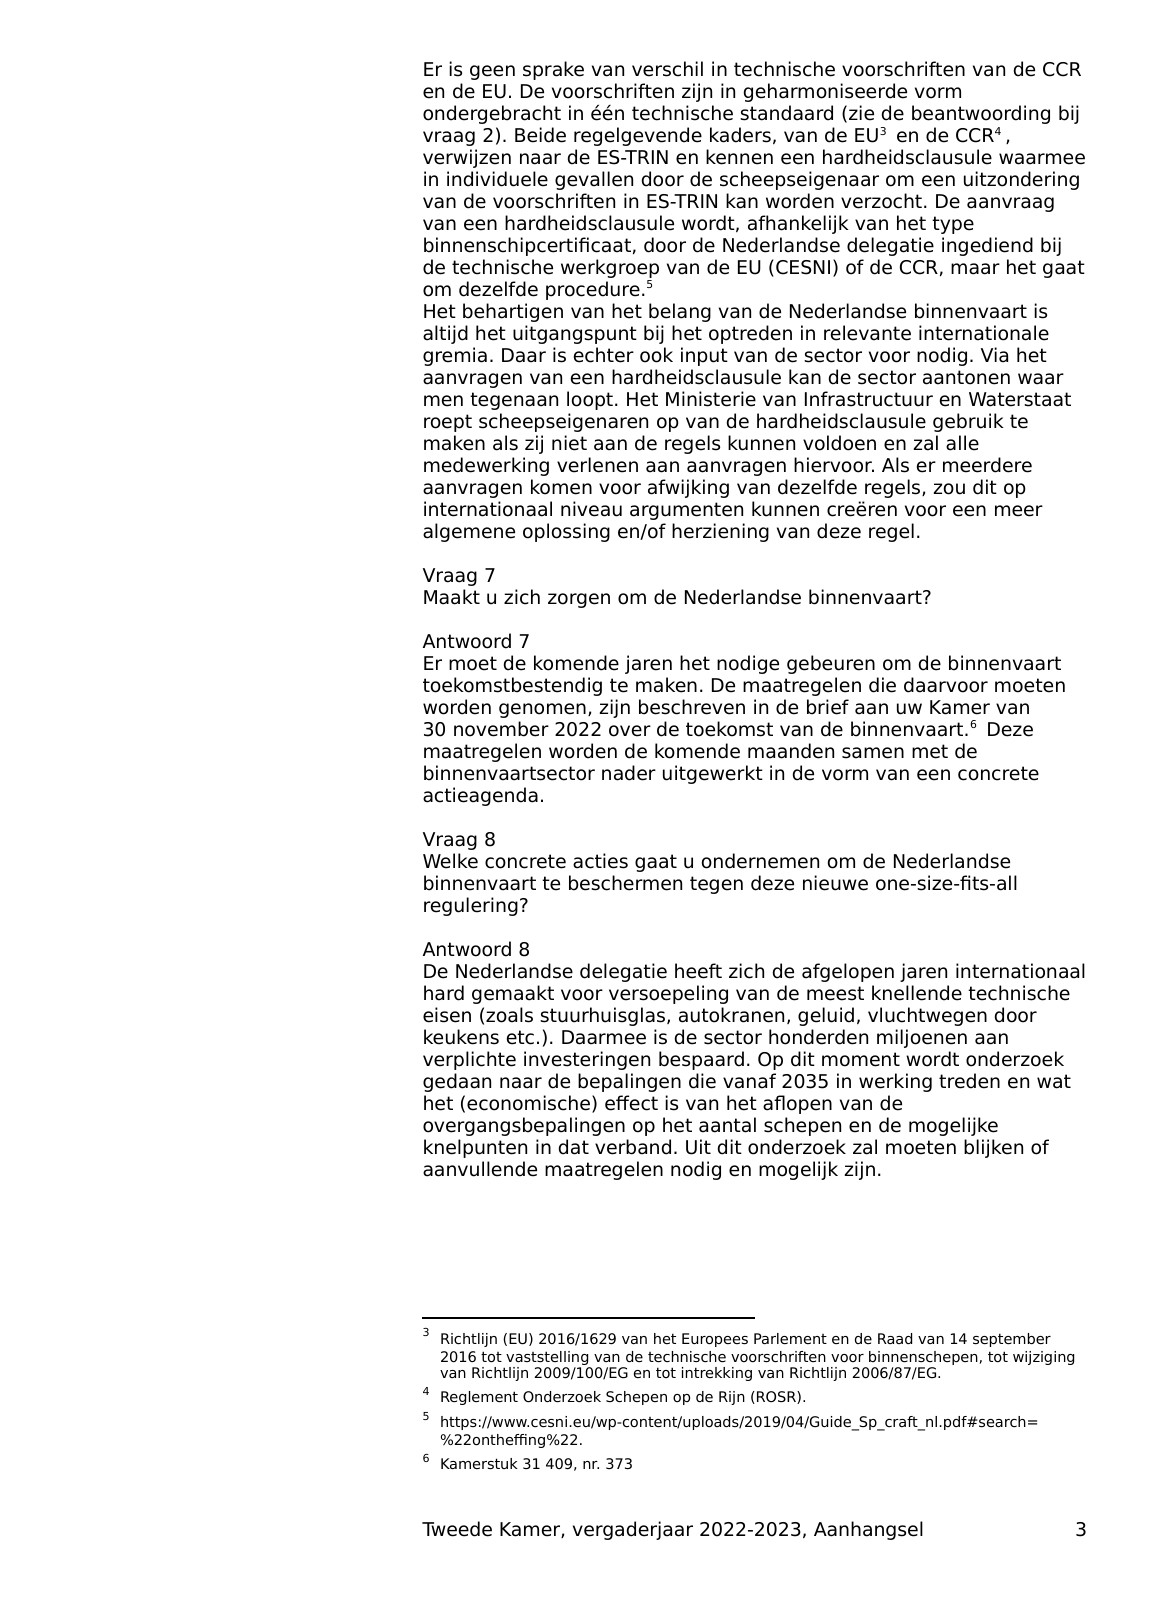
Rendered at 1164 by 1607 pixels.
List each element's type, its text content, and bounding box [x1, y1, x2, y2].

text Antwoord 8 [422, 939, 1087, 961]
text Maakt u zich zorgen om de Nederlandse binnenvaart? [422, 587, 1087, 609]
text Vraag 8 [422, 829, 1087, 851]
text Reglement Onderzoek Schepen op de Rijn (ROSR). [422, 1385, 1087, 1407]
text Richtlijn (EU) 2016/1629 van het Europees Parlement en de Raad van 14 september 2016 tot vaststelling van de technische voorschriften voor binnenschepen, tot wijziging van Richtlijn 2009/100/EG en tot intrekking van Richtlijn 2006/87/EG. [422, 1327, 1087, 1382]
text https://www.cesni.eu/wp-content/uploads/2019/04/Guide_Sp_craft_nl.pdf#search=%22ontheffing%22. [422, 1410, 1087, 1449]
text Vraag 7 [422, 565, 1087, 587]
text Er moet de komende jaren het nodige gebeuren om de binnenvaart toekomstbestendig te maken. De maatregelen die daarvoor moeten worden genomen, zijn beschreven in de brief aan uw Kamer van 30 november 2022 over de toekomst van de binnenvaart. Deze maatregelen worden de komende maanden samen met de binnenvaartsector nader uitgewerkt in de vorm van een concrete actieagenda. [422, 653, 1087, 807]
text Het behartigen van het belang van de Nederlandse binnenvaart is altijd het uitgangspunt bij het optreden in relevante internationale gremia. Daar is echter ook input van de sector voor nodig. Via het aanvragen van een hardheidsclausule kan de sector aantonen waar men tegenaan loopt. Het Ministerie van Infrastructuur en Waterstaat roept scheepseigenaren op van de hardheidsclausule gebruik te maken als zij niet aan de regels kunnen voldoen en zal alle medewerking verlenen aan aanvragen hiervoor. Als er meerdere aanvragen komen voor afwijking van dezelfde regels, zou dit op internationaal niveau argumenten kunnen creëren voor een meer algemene oplossing en/of herziening van deze regel. [422, 301, 1087, 543]
text Kamerstuk 31 409, nr. 373 [422, 1452, 1087, 1474]
text Er is geen sprake van verschil in technische voorschriften van de CCR en de EU. De voorschriften zijn in geharmoniseerde vorm ondergebracht in één technische standaard (zie de beantwoording bij vraag 2). Beide regelgevende kaders, van de EU en de CCR, verwijzen naar de ES-TRIN en kennen een hardheidsclausule waarmee in individuele gevallen door de scheepseigenaar om een uitzondering van de voorschriften in ES-TRIN kan worden verzocht. De aanvraag van een hardheidsclausule wordt, afhankelijk van het type binnenschipcertificaat, door de Nederlandse delegatie ingediend bij de technische werkgroep van de EU (CESNI) of de CCR, maar het gaat om dezelfde procedure. [422, 59, 1087, 301]
text Antwoord 7 [422, 631, 1087, 653]
text Welke concrete acties gaat u ondernemen om de Nederlandse binnenvaart te beschermen tegen deze nieuwe one-size-fits-all regulering? [422, 851, 1087, 917]
text De Nederlandse delegatie heeft zich de afgelopen jaren internationaal hard gemaakt voor versoepeling van de meest knellende technische eisen (zoals stuurhuisglas, autokranen, geluid, vluchtwegen door keukens etc.). Daarmee is de sector honderden miljoenen aan verplichte investeringen bespaard. Op dit moment wordt onderzoek gedaan naar de bepalingen die vanaf 2035 in werking treden en wat het (economische) effect is van het aflopen van de overgangsbepalingen op het aantal schepen en de mogelijke knelpunten in dat verband. Uit dit onderzoek zal moeten blijken of aanvullende maatregelen nodig en mogelijk zijn. [422, 961, 1087, 1181]
